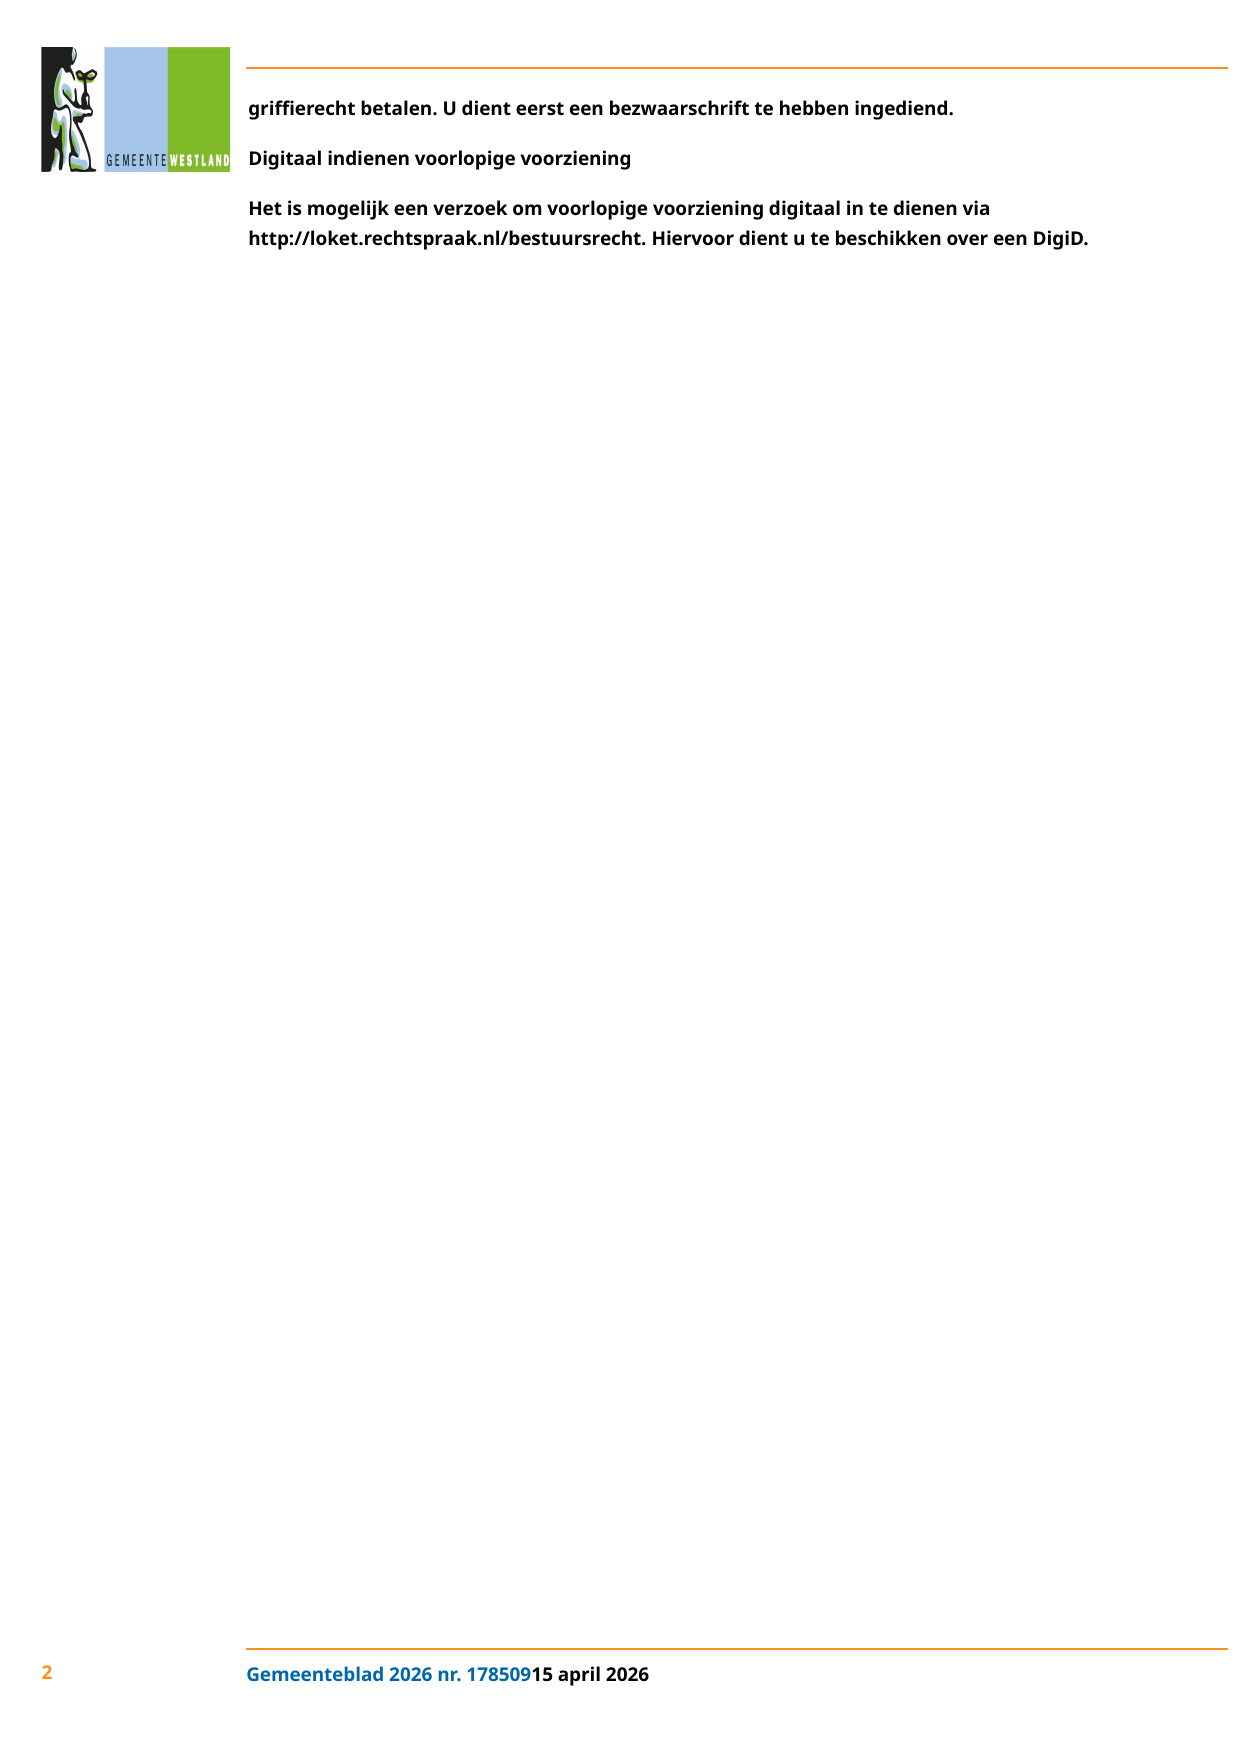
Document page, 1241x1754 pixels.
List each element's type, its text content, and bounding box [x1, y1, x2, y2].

picture [41, 47, 231, 172]
text Het is mogelijk een verzoek om voorlopige voorziening digitaal in te dienen via http://loket.rechtspraak.nl/bestuursrecht. Hiervoor dient u te beschikken over een DigiD. [248, 196, 1152, 251]
text griffierecht betalen. U dient eerst een bezwaarschrift te hebben ingediend. [248, 95, 1152, 121]
text Digitaal indienen voorlopige voorziening [248, 145, 1152, 171]
